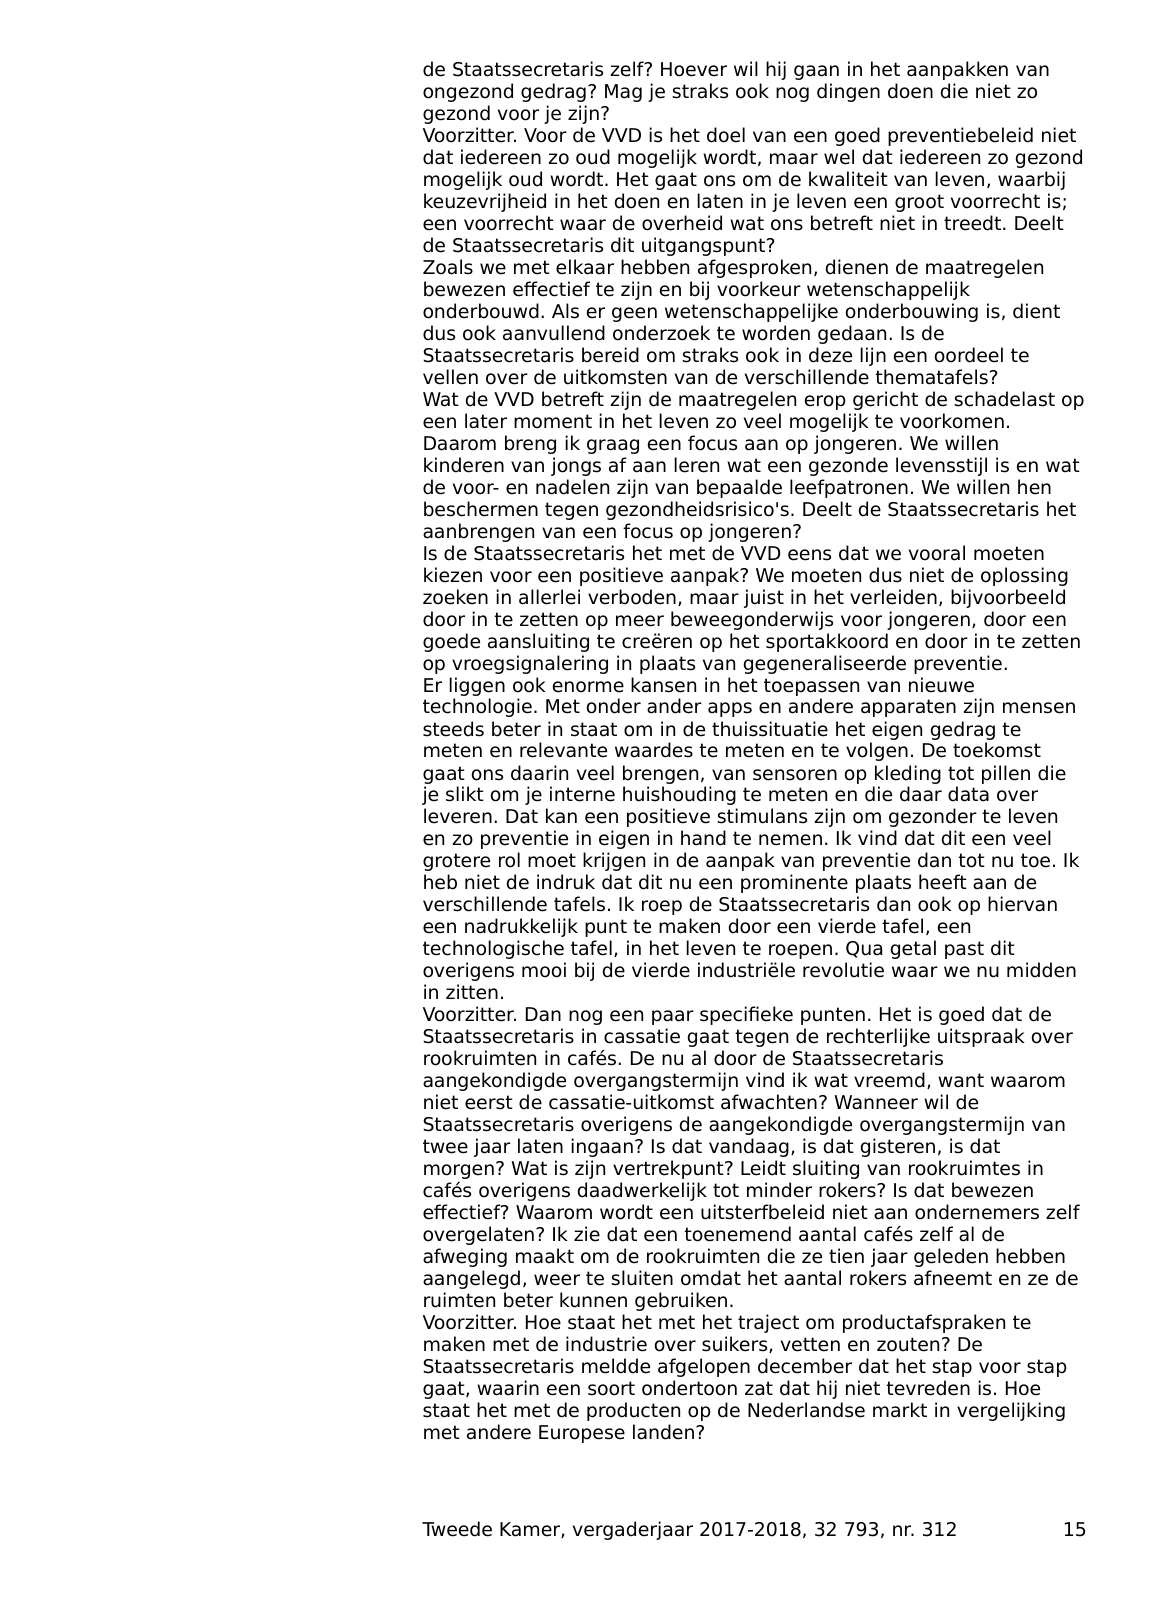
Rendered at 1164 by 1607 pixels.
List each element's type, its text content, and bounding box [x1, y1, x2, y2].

text Is de Staatssecretaris het met de VVD eens dat we vooral moeten kiezen voor een positieve aanpak? We moeten dus niet de oplossing zoeken in allerlei verboden, maar juist in het verleiden, bijvoorbeeld door in te zetten op meer beweegonderwijs voor jongeren, door een goede aansluiting te creëren op het sportakkoord en door in te zetten op vroegsignalering in plaats van gegeneraliseerde preventie. [422, 543, 1087, 674]
text de Staatssecretaris zelf? Hoever wil hij gaan in het aanpakken van ongezond gedrag? Mag je straks ook nog dingen doen die niet zo gezond voor je zijn? [422, 59, 1087, 125]
text Wat de VVD betreft zijn de maatregelen erop gericht de schadelast op een later moment in het leven zo veel mogelijk te voorkomen. Daarom breng ik graag een focus aan op jongeren. We willen kinderen van jongs af aan leren wat een gezonde levensstijl is en wat de voor- en nadelen zijn van bepaalde leefpatronen. We willen hen beschermen tegen gezondheidsrisico's. Deelt de Staatssecretaris het aanbrengen van een focus op jongeren? [422, 389, 1087, 543]
text Er liggen ook enorme kansen in het toepassen van nieuwe technologie. Met onder ander apps en andere apparaten zijn mensen steeds beter in staat om in de thuissituatie het eigen gedrag te meten en relevante waardes te meten en te volgen. De toekomst gaat ons daarin veel brengen, van sensoren op kleding tot pillen die je slikt om je interne huishouding te meten en die daar data over leveren. Dat kan een positieve stimulans zijn om gezonder te leven en zo preventie in eigen in hand te nemen. Ik vind dat dit een veel grotere rol moet krijgen in de aanpak van preventie dan tot nu toe. Ik heb niet de indruk dat dit nu een prominente plaats heeft aan de verschillende tafels. Ik roep de Staatssecretaris dan ook op hiervan een nadrukkelijk punt te maken door een vierde tafel, een technologische tafel, in het leven te roepen. Qua getal past dit overigens mooi bij de vierde industriële revolutie waar we nu midden in zitten. [422, 674, 1087, 1004]
text Voorzitter. Hoe staat het met het traject om productafspraken te maken met de industrie over suikers, vetten en zouten? De Staatssecretaris meldde afgelopen december dat het stap voor stap gaat, waarin een soort ondertoon zat dat hij niet tevreden is. Hoe staat het met de producten op de Nederlandse markt in vergelijking met andere Europese landen? [422, 1312, 1087, 1444]
text Zoals we met elkaar hebben afgesproken, dienen de maatregelen bewezen effectief te zijn en bij voorkeur wetenschappelijk onderbouwd. Als er geen wetenschappelijke onderbouwing is, dient dus ook aanvullend onderzoek te worden gedaan. Is de Staatssecretaris bereid om straks ook in deze lijn een oordeel te vellen over de uitkomsten van de verschillende thematafels? [422, 257, 1087, 389]
text Voorzitter. Dan nog een paar specifieke punten. Het is goed dat de Staatssecretaris in cassatie gaat tegen de rechterlijke uitspraak over rookruimten in cafés. De nu al door de Staatssecretaris aangekondigde overgangstermijn vind ik wat vreemd, want waarom niet eerst de cassatie-uitkomst afwachten? Wanneer wil de Staatssecretaris overigens de aangekondigde overgangstermijn van twee jaar laten ingaan? Is dat vandaag, is dat gisteren, is dat morgen? Wat is zijn vertrekpunt? Leidt sluiting van rookruimtes in cafés overigens daadwerkelijk tot minder rokers? Is dat bewezen effectief? Waarom wordt een uitsterfbeleid niet aan ondernemers zelf overgelaten? Ik zie dat een toenemend aantal cafés zelf al de afweging maakt om de rookruimten die ze tien jaar geleden hebben aangelegd, weer te sluiten omdat het aantal rokers afneemt en ze de ruimten beter kunnen gebruiken. [422, 1004, 1087, 1312]
text Voorzitter. Voor de VVD is het doel van een goed preventiebeleid niet dat iedereen zo oud mogelijk wordt, maar wel dat iedereen zo gezond mogelijk oud wordt. Het gaat ons om de kwaliteit van leven, waarbij keuzevrijheid in het doen en laten in je leven een groot voorrecht is; een voorrecht waar de overheid wat ons betreft niet in treedt. Deelt de Staatssecretaris dit uitgangspunt? [422, 125, 1087, 257]
